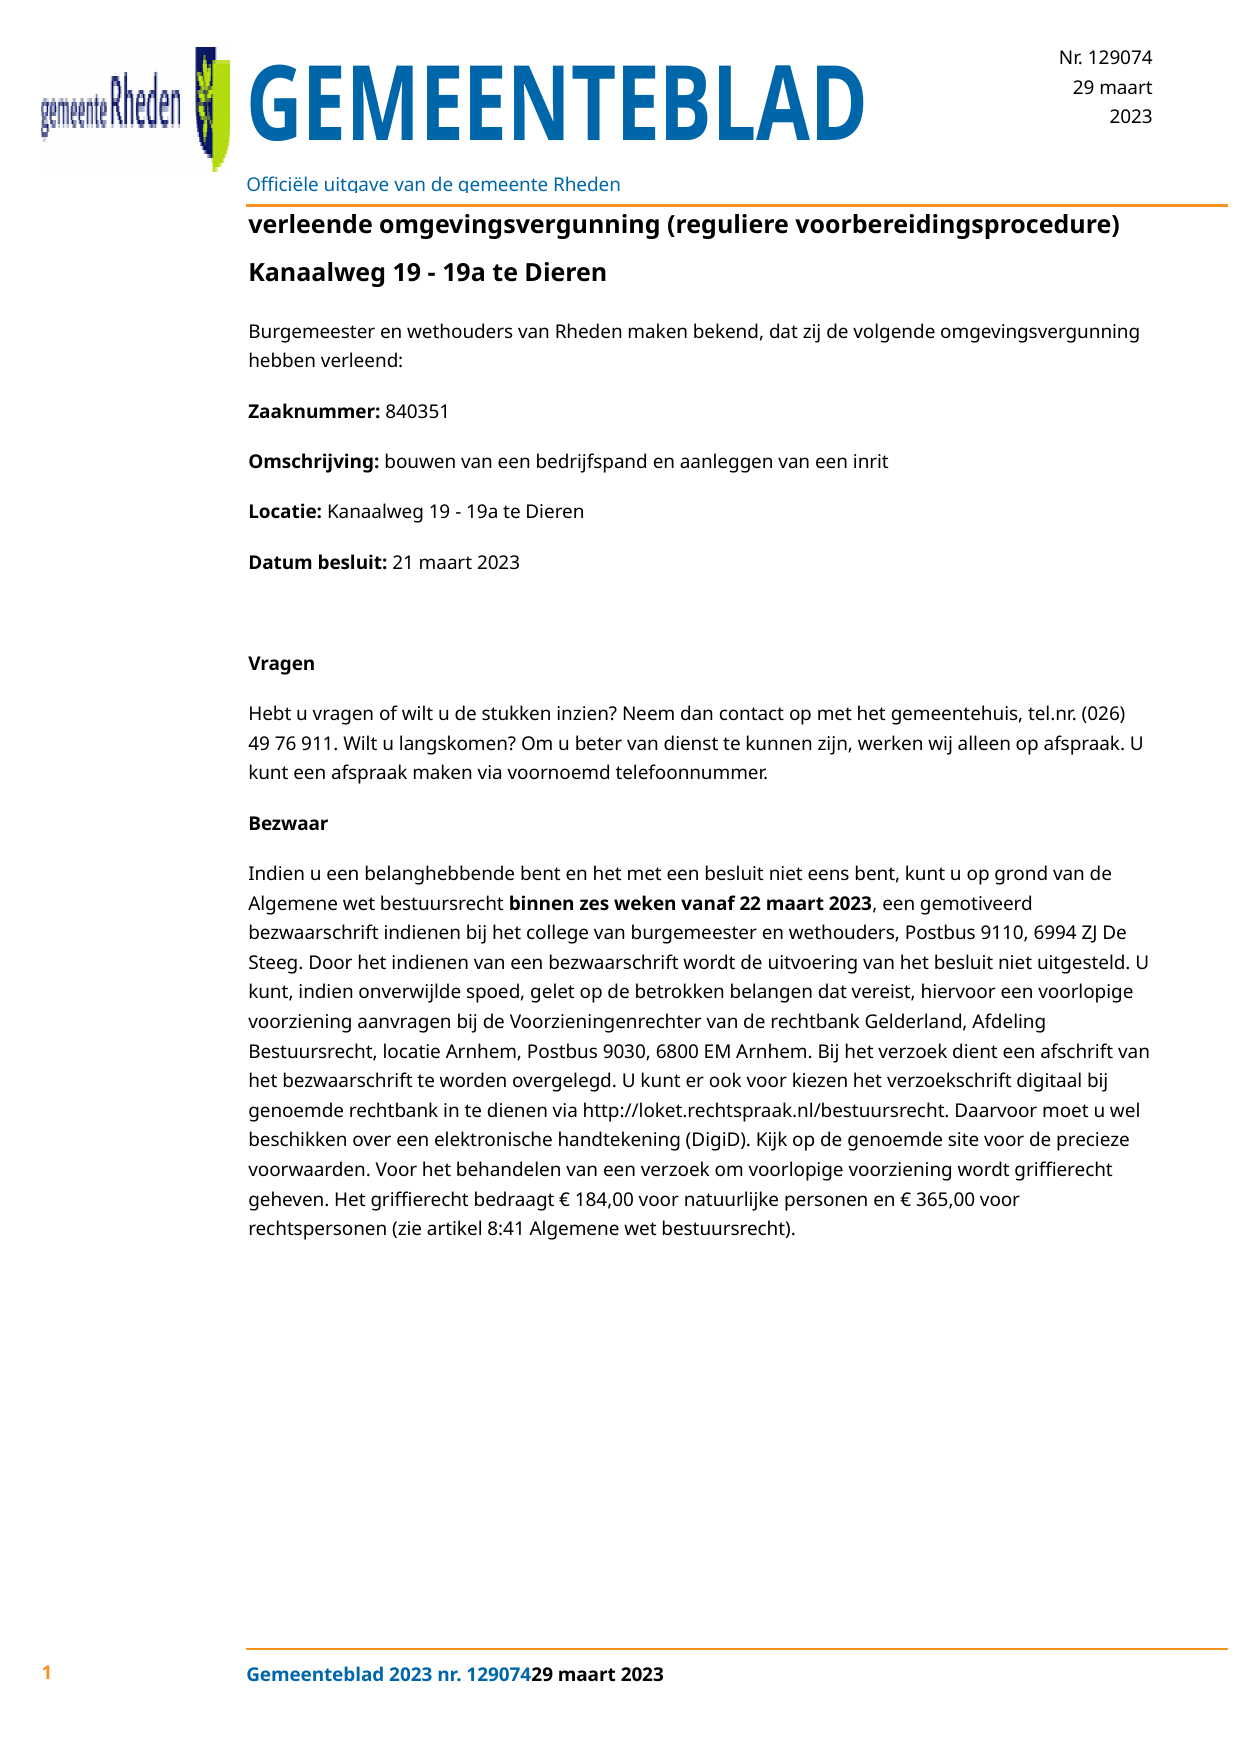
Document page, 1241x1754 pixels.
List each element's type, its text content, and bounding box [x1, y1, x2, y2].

text Bezwaar [248, 810, 1152, 836]
text Hebt u vragen of wilt u de stukken inzien? Neem dan contact op met het gemeentehuis, tel.nr. (026) 49 76 911. Wilt u langskomen? Om u beter van dienst te kunnen zijn, werken wij alleen op afspraak. U kunt een afspraak maken via voornoemd telefoonnummer. [248, 700, 1152, 785]
text Zaaknummer: 840351 [248, 398, 1152, 424]
text Datum besluit: 21 maart 2023 [248, 549, 1152, 575]
text Indien u een belanghebbende bent en het met een besluit niet eens bent, kunt u op grond van de Algemene wet bestuursrecht binnen zes weken vanaf 22 maart 2023, een gemotiveerd bezwaarschrift indienen bij het college van burgemeester en wethouders, Postbus 9110, 6994 ZJ De Steeg. Door het indienen van een bezwaarschrift wordt de uitvoering van het besluit niet uitgesteld. U kunt, indien onverwijlde spoed, gelet op de betrokken belangen dat vereist, hiervoor een voorlopige voorziening aanvragen bij de Voorzieningenrechter van de rechtbank Gelderland, Afdeling Bestuursrecht, locatie Arnhem, Postbus 9030, 6800 EM Arnhem. Bij het verzoek dient een afschrift van het bezwaarschrift te worden overgelegd. U kunt er ook voor kiezen het verzoekschrift digitaal bij genoemde rechtbank in te dienen via http://loket.rechtspraak.nl/bestuursrecht. Daarvoor moet u wel beschikken over een elektronische handtekening (DigiD). Kijk op de genoemde site voor de precieze voorwaarden. Voor het behandelen van een verzoek om voorlopige voorziening wordt griffierecht geheven. Het griffierecht bedraagt € 184,00 voor natuurlijke personen en € 365,00 voor rechtspersonen (zie artikel 8:41 Algemene wet bestuursrecht). [248, 860, 1152, 1241]
text Burgemeester en wethouders van Rheden maken bekend, dat zij de volgende omgevingsvergunning hebben verleend: [248, 318, 1152, 373]
picture [41, 47, 231, 172]
text Locatie: Kanaalweg 19 - 19a te Dieren [248, 499, 1152, 524]
text Vragen [248, 650, 1152, 676]
text verleende omgevingsvergunning (reguliere voorbereidingsprocedure) Kanaalweg 19 - 19a te Dieren [248, 207, 1152, 288]
text Omschrijving: bouwen van een bedrijfspand en aanleggen van een inrit [248, 448, 1152, 474]
